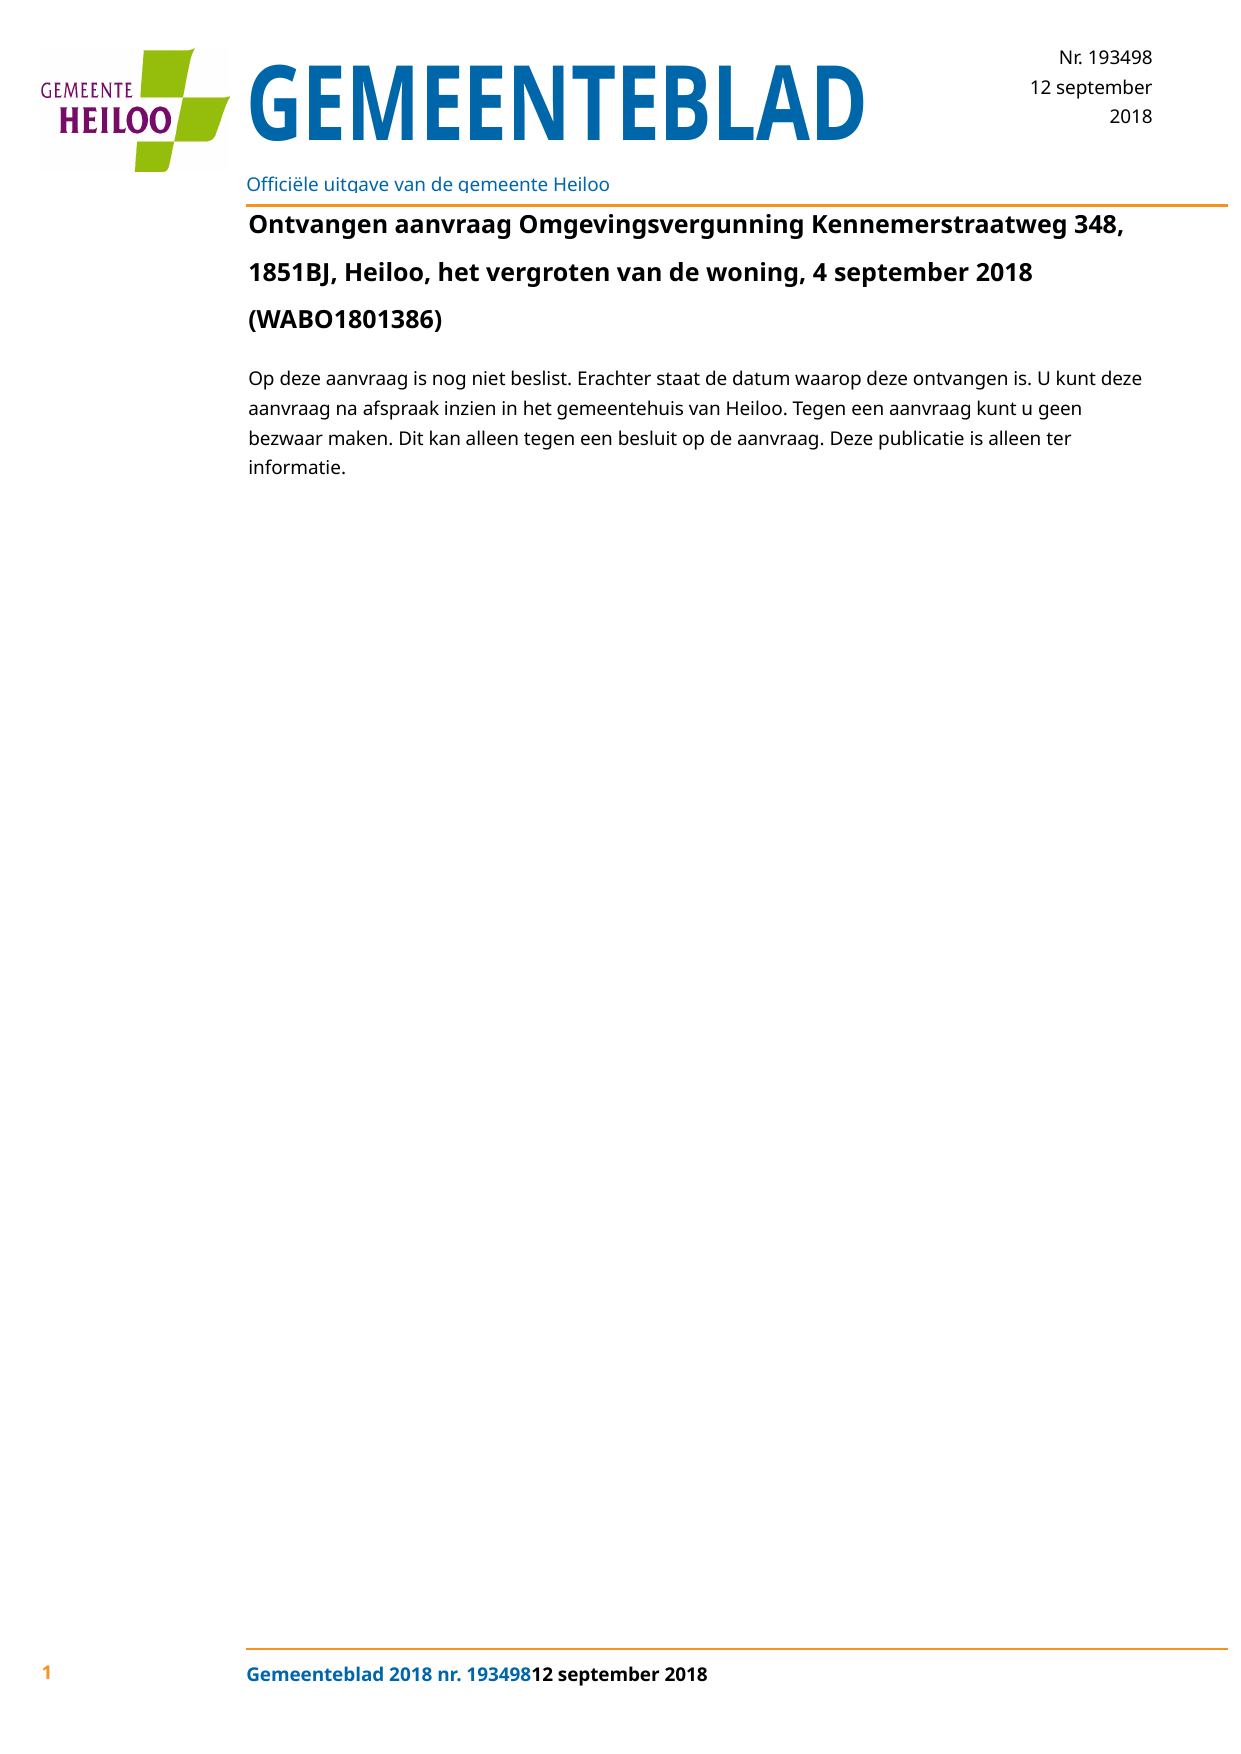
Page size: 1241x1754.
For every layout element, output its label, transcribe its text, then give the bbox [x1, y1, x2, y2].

picture [41, 47, 231, 172]
text Op deze aanvraag is nog niet beslist. Erachter staat de datum waarop deze ontvangen is. U kunt deze aanvraag na afspraak inzien in het gemeentehuis van Heiloo. Tegen een aanvraag kunt u geen bezwaar maken. Dit kan alleen tegen een besluit op de aanvraag. Deze publicatie is alleen ter informatie. [248, 366, 1152, 480]
text Ontvangen aanvraag Omgevingsvergunning Kennemerstraatweg 348, 1851BJ, Heiloo, het vergroten van de woning, 4 september 2018 (WABO1801386) [248, 207, 1152, 336]
